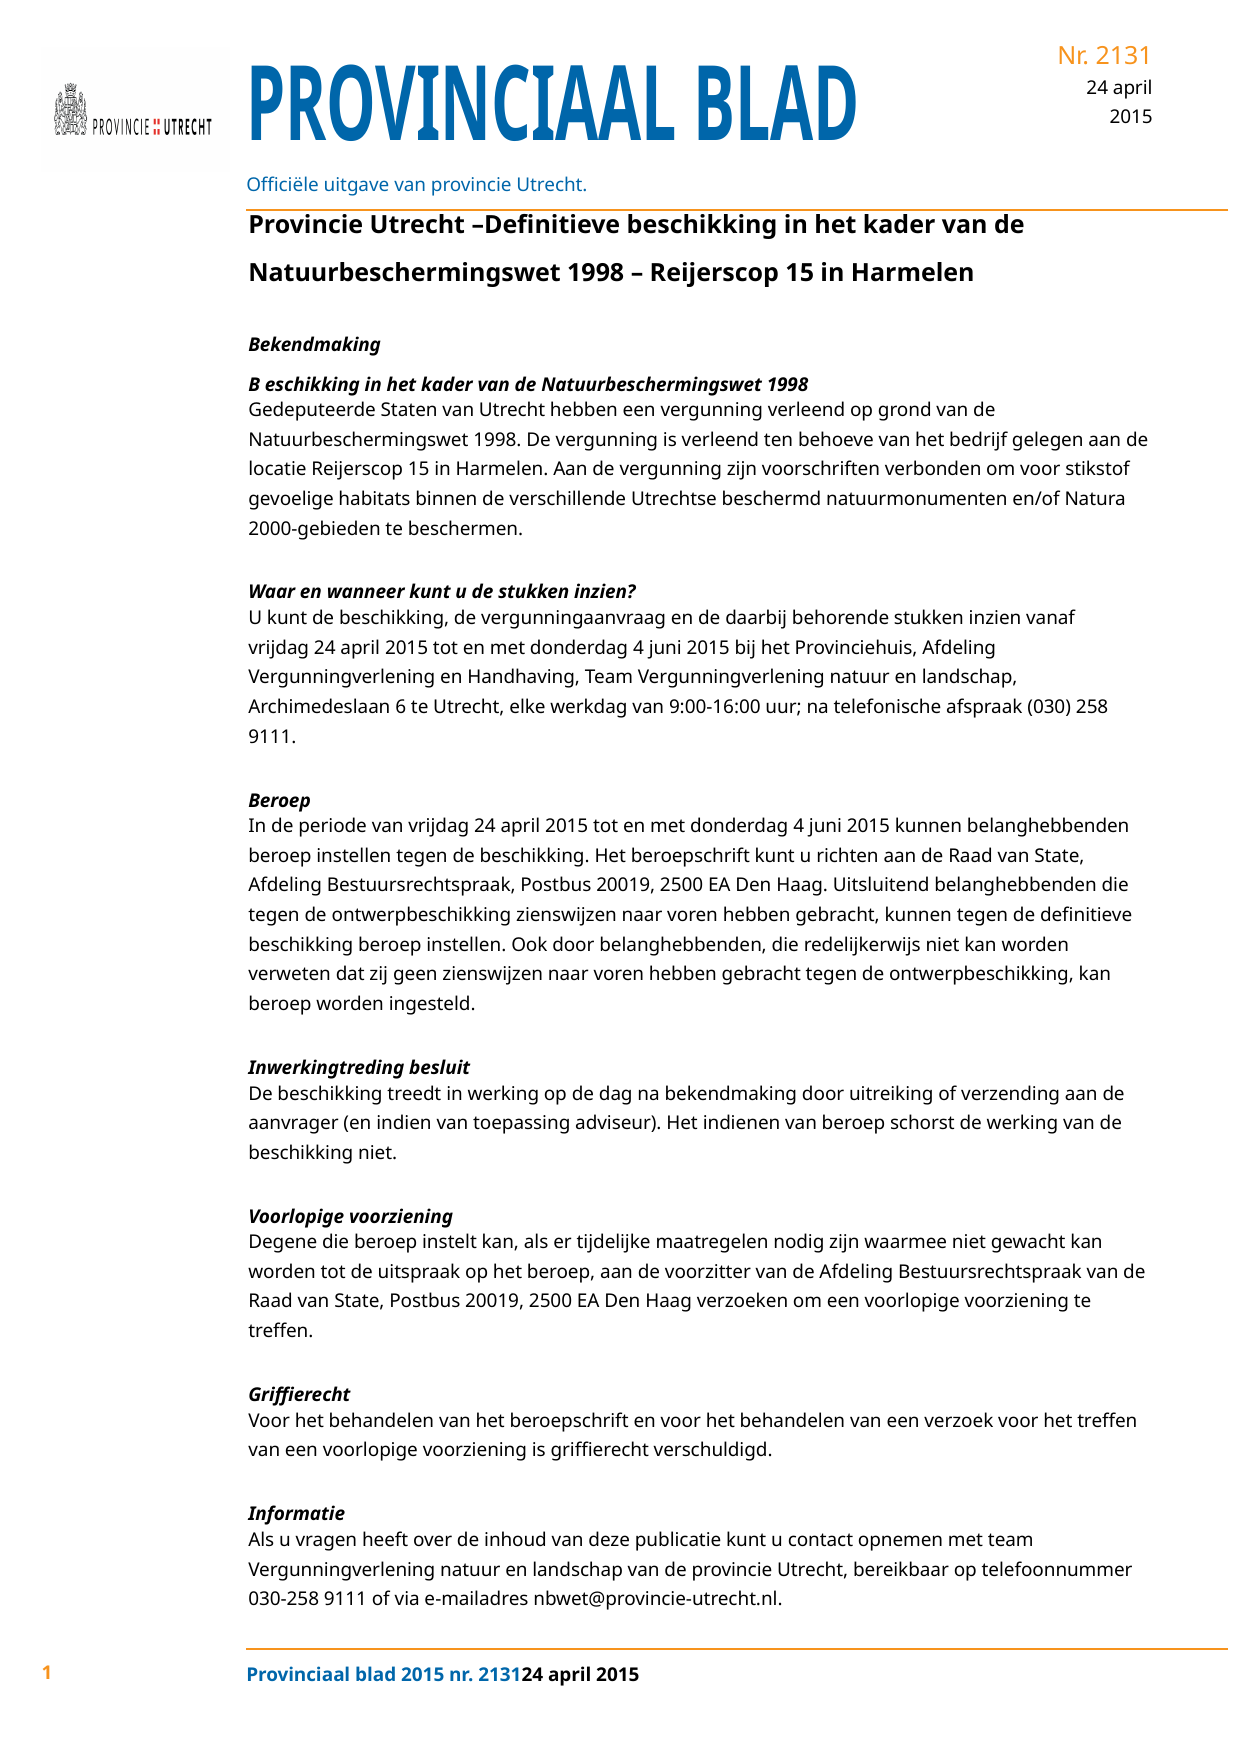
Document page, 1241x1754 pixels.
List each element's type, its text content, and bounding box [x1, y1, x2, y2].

text B eschikking in het kader van de Natuurbeschermingswet 1998 [248, 371, 1152, 396]
text U kunt de beschikking, de vergunningaanvraag en de daarbij behorende stukken inzien vanaf vrijdag 24 april 2015 tot en met donderdag 4 juni 2015 bij het Provinciehuis, Afdeling Vergunningverlening en Handhaving, Team Vergunningverlening natuur en landschap, Archimedeslaan 6 te Utrecht, elke werkdag van 9:00-16:00 uur; na telefonische afspraak (030) 258 9111. [248, 604, 1152, 748]
text Informatie [248, 1501, 1152, 1526]
text Gedeputeerde Staten van Utrecht hebben een vergunning verleend op grond van de Natuurbeschermingswet 1998. De vergunning is verleend ten behoeve van het bedrijf gelegen aan de locatie Reijerscop 15 in Harmelen. Aan de vergunning zijn voorschriften verbonden om voor stikstof gevoelige habitats binnen de verschillende Utrechtse beschermd natuurmonumenten en/of Natura 2000-gebieden te beschermen. [248, 396, 1152, 541]
text Degene die beroep instelt kan, als er tijdelijke maatregelen nodig zijn waarmee niet gewacht kan worden tot de uitspraak op het beroep, aan de voorzitter van de Afdeling Bestuursrechtspraak van de Raad van State, Postbus 20019, 2500 EA Den Haag verzoeken om een voorlopige voorziening te treffen. [248, 1228, 1152, 1343]
text Inwerkingtreding besluit [248, 1054, 1152, 1080]
text Als u vragen heeft over de inhoud van deze publicatie kunt u contact opnemen met team Vergunningverlening natuur en landschap van de provincie Utrecht, bereikbaar op telefoonnummer 030-258 9111 of via e-mailadres nbwet@provincie-utrecht.nl. [248, 1526, 1152, 1611]
text Beroep [248, 787, 1152, 812]
text Waar en wanneer kunt u de stukken inzien? [248, 579, 1152, 604]
text Voorlopige voorziening [248, 1203, 1152, 1228]
picture [41, 47, 231, 172]
text Voor het behandelen van het beroepschrift en voor het behandelen van een verzoek voor het treffen van een voorlopige voorziening is griffierecht verschuldigd. [248, 1407, 1152, 1462]
text In de periode van vrijdag 24 april 2015 tot en met donderdag 4 juni 2015 kunnen belanghebbenden beroep instellen tegen de beschikking. Het beroepschrift kunt u richten aan de Raad van State, Afdeling Bestuursrechtspraak, Postbus 20019, 2500 EA Den Haag. Uitsluitend belanghebbenden die tegen de ontwerpbeschikking zienswijzen naar voren hebben gebracht, kunnen tegen de definitieve beschikking beroep instellen. Ook door belanghebbenden, die redelijkerwijs niet kan worden verweten dat zij geen zienswijzen naar voren hebben gebracht tegen de ontwerpbeschikking, kan beroep worden ingesteld. [248, 812, 1152, 1016]
text De beschikking treedt in werking op de dag na bekendmaking door uitreiking of verzending aan de aanvrager (en indien van toepassing adviseur). Het indienen van beroep schorst de werking van de beschikking niet. [248, 1080, 1152, 1164]
text Provincie Utrecht –Definitieve beschikking in het kader van de Natuurbeschermingswet 1998 – Reijerscop 15 in Harmelen [248, 211, 1152, 288]
text Bekendmaking [248, 331, 1152, 357]
text Griffierecht [248, 1381, 1152, 1407]
